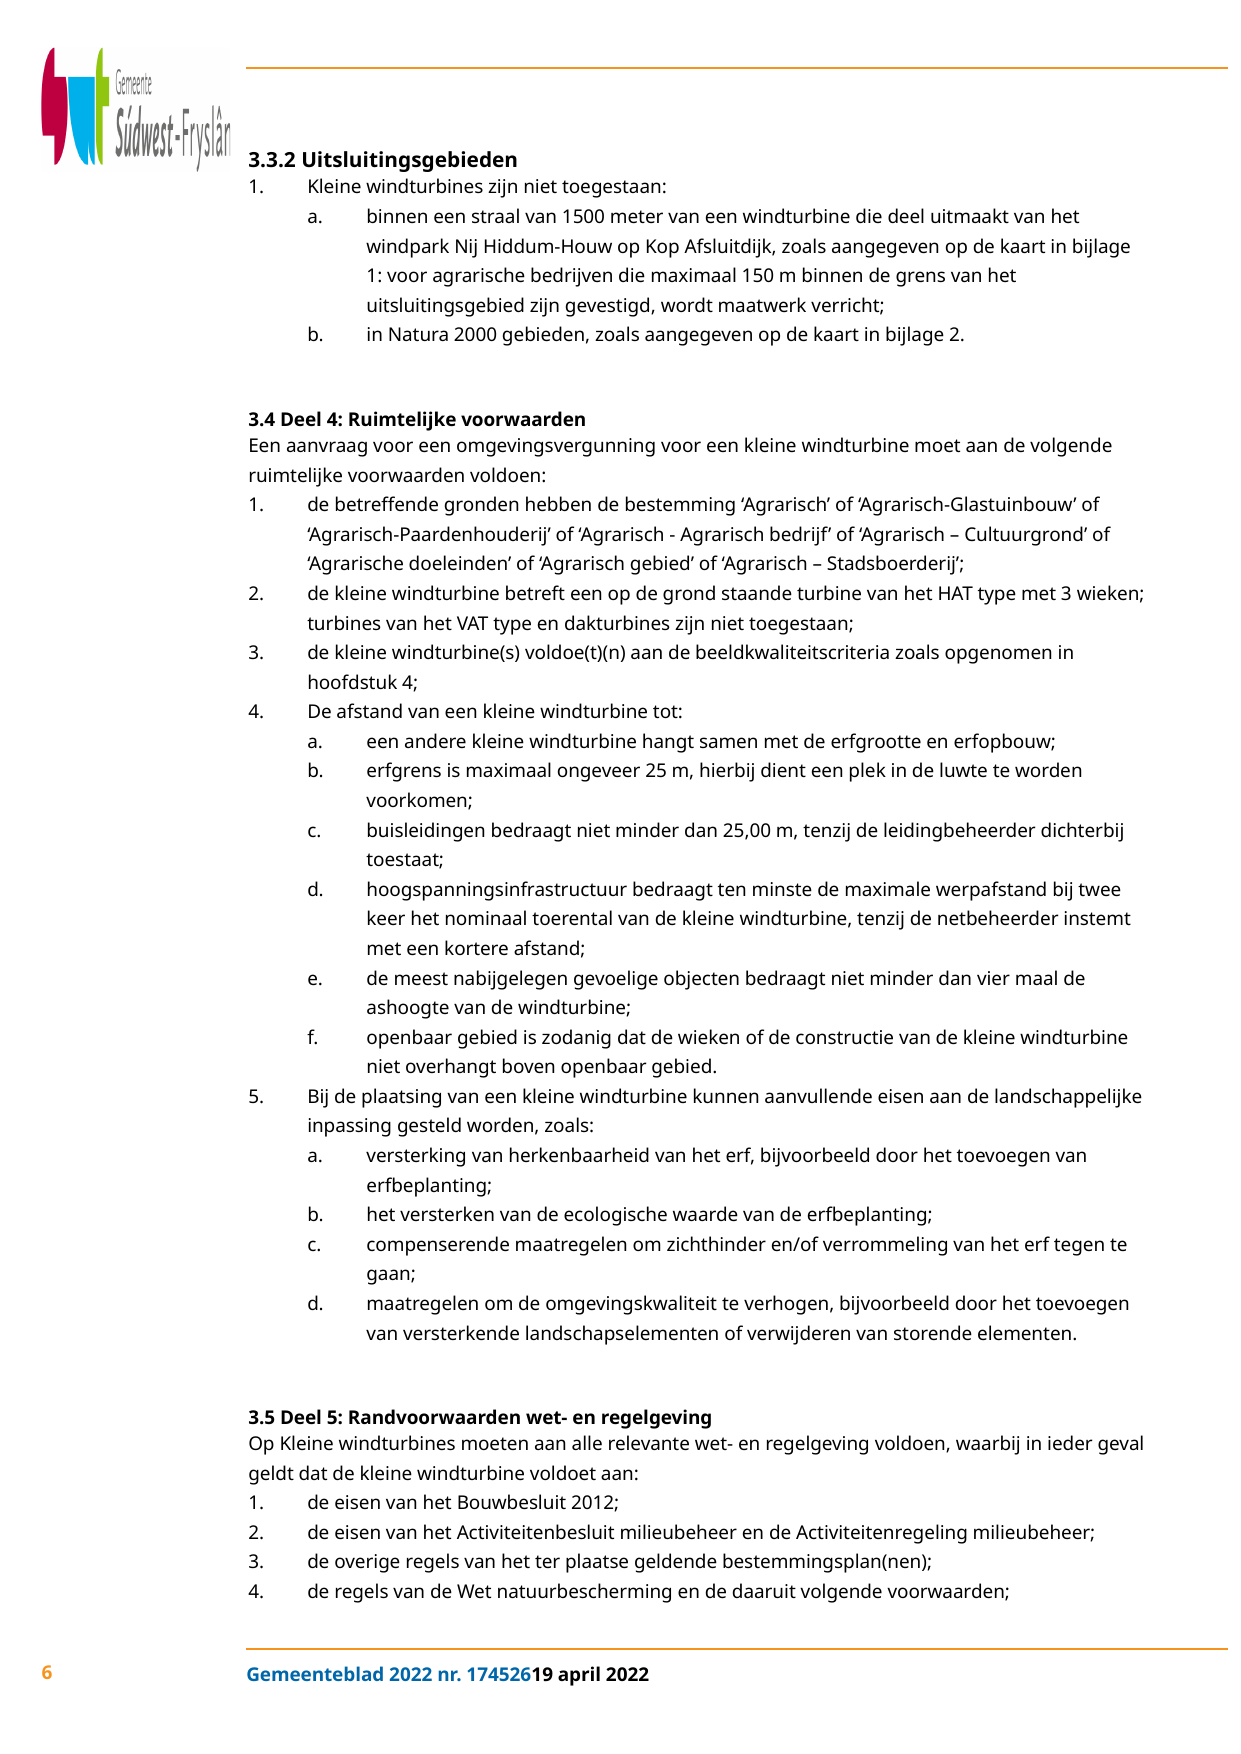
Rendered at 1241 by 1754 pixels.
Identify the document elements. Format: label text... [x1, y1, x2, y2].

list de eisen van het Activiteitenbesluit milieubeheer en de Activiteitenregeling milieubeheer; [248, 1519, 1152, 1545]
list binnen een straal van 1500 meter van een windturbine die deel uitmaakt van het windpark Nij Hiddum-Houw op Kop Afsluitdijk, zoals aangegeven op de kaart in bijlage 1: voor agrarische bedrijven die maximaal 150 m binnen de grens van het uitsluitingsgebied zijn gevestigd, wordt maatwerk verricht; [307, 203, 1152, 318]
text Op Kleine windturbines moeten aan alle relevante wet- en regelgeving voldoen, waarbij in ieder geval geldt dat de kleine windturbine voldoet aan: [248, 1430, 1152, 1486]
text 3.4 Deel 4: Ruimtelijke voorwaarden [248, 406, 1152, 432]
list de kleine windturbine(s) voldoe(t)(n) aan de beeldkwaliteitscriteria zoals opgenomen in hoofdstuk 4; [248, 639, 1152, 694]
list de eisen van het Bouwbesluit 2012; [248, 1489, 1152, 1515]
list hoogspanningsinfrastructuur bedraagt ten minste de maximale werpafstand bij twee keer het nominaal toerental van de kleine windturbine, tenzij de netbeheerder instemt met een kortere afstand; [307, 876, 1152, 961]
list in Natura 2000 gebieden, zoals aangegeven op de kaart in bijlage 2. [307, 322, 1152, 347]
list De afstand van een kleine windturbine tot: [248, 698, 1152, 724]
list de overige regels van het ter plaatse geldende bestemmingsplan(nen); [248, 1549, 1152, 1574]
list Bij de plaatsing van een kleine windturbine kunnen aanvullende eisen aan de landschappelijke inpassing gesteld worden, zoals: [248, 1083, 1152, 1138]
list openbaar gebied is zodanig dat de wieken of de constructie van de kleine windturbine niet overhangt boven openbaar gebied. [307, 1024, 1152, 1079]
list Kleine windturbines zijn niet toegestaan: [248, 174, 1152, 199]
list de meest nabijgelegen gevoelige objecten bedraagt niet minder dan vier maal de ashoogte van de windturbine; [307, 965, 1152, 1020]
list maatregelen om de omgevingskwaliteit te verhogen, bijvoorbeeld door het toevoegen van versterkende landschapselementen of verwijderen van storende elementen. [307, 1290, 1152, 1345]
list compenserende maatregelen om zichthinder en/of verrommeling van het erf tegen te gaan; [307, 1231, 1152, 1286]
text 3.5 Deel 5: Randvoorwaarden wet- en regelgeving [248, 1404, 1152, 1430]
list de kleine windturbine betreft een op de grond staande turbine van het HAT type met 3 wieken; turbines van het VAT type en dakturbines zijn niet toegestaan; [248, 580, 1152, 635]
picture [41, 47, 231, 172]
list een andere kleine windturbine hangt samen met de erfgrootte en erfopbouw; [307, 728, 1152, 754]
list buisleidingen bedraagt niet minder dan 25,00 m, tenzij de leidingbeheerder dichterbij toestaat; [307, 817, 1152, 872]
list de betreffende gronden hebben de bestemming ‘Agrarisch’ of ‘Agrarisch-Glastuinbouw’ of ‘Agrarisch-Paardenhouderij’ of ‘Agrarisch - Agrarisch bedrijf’ of ‘Agrarisch – Cultuurgrond’ of ‘Agrarische doeleinden’ of ‘Agrarisch gebied’ of ‘Agrarisch – Stadsboerderij’; [248, 491, 1152, 576]
text 3.3.2 Uitsluitingsgebieden [248, 145, 1152, 174]
list erfgrens is maximaal ongeveer 25 m, hierbij dient een plek in de luwte te worden voorkomen; [307, 758, 1152, 813]
list het versterken van de ecologische waarde van de erfbeplanting; [307, 1201, 1152, 1227]
list versterking van herkenbaarheid van het erf, bijvoorbeeld door het toevoegen van erfbeplanting; [307, 1142, 1152, 1197]
list de regels van de Wet natuurbescherming en de daaruit volgende voorwaarden; [248, 1578, 1152, 1604]
text Een aanvraag voor een omgevingsvergunning voor een kleine windturbine moet aan de volgende ruimtelijke voorwaarden voldoen: [248, 432, 1152, 487]
